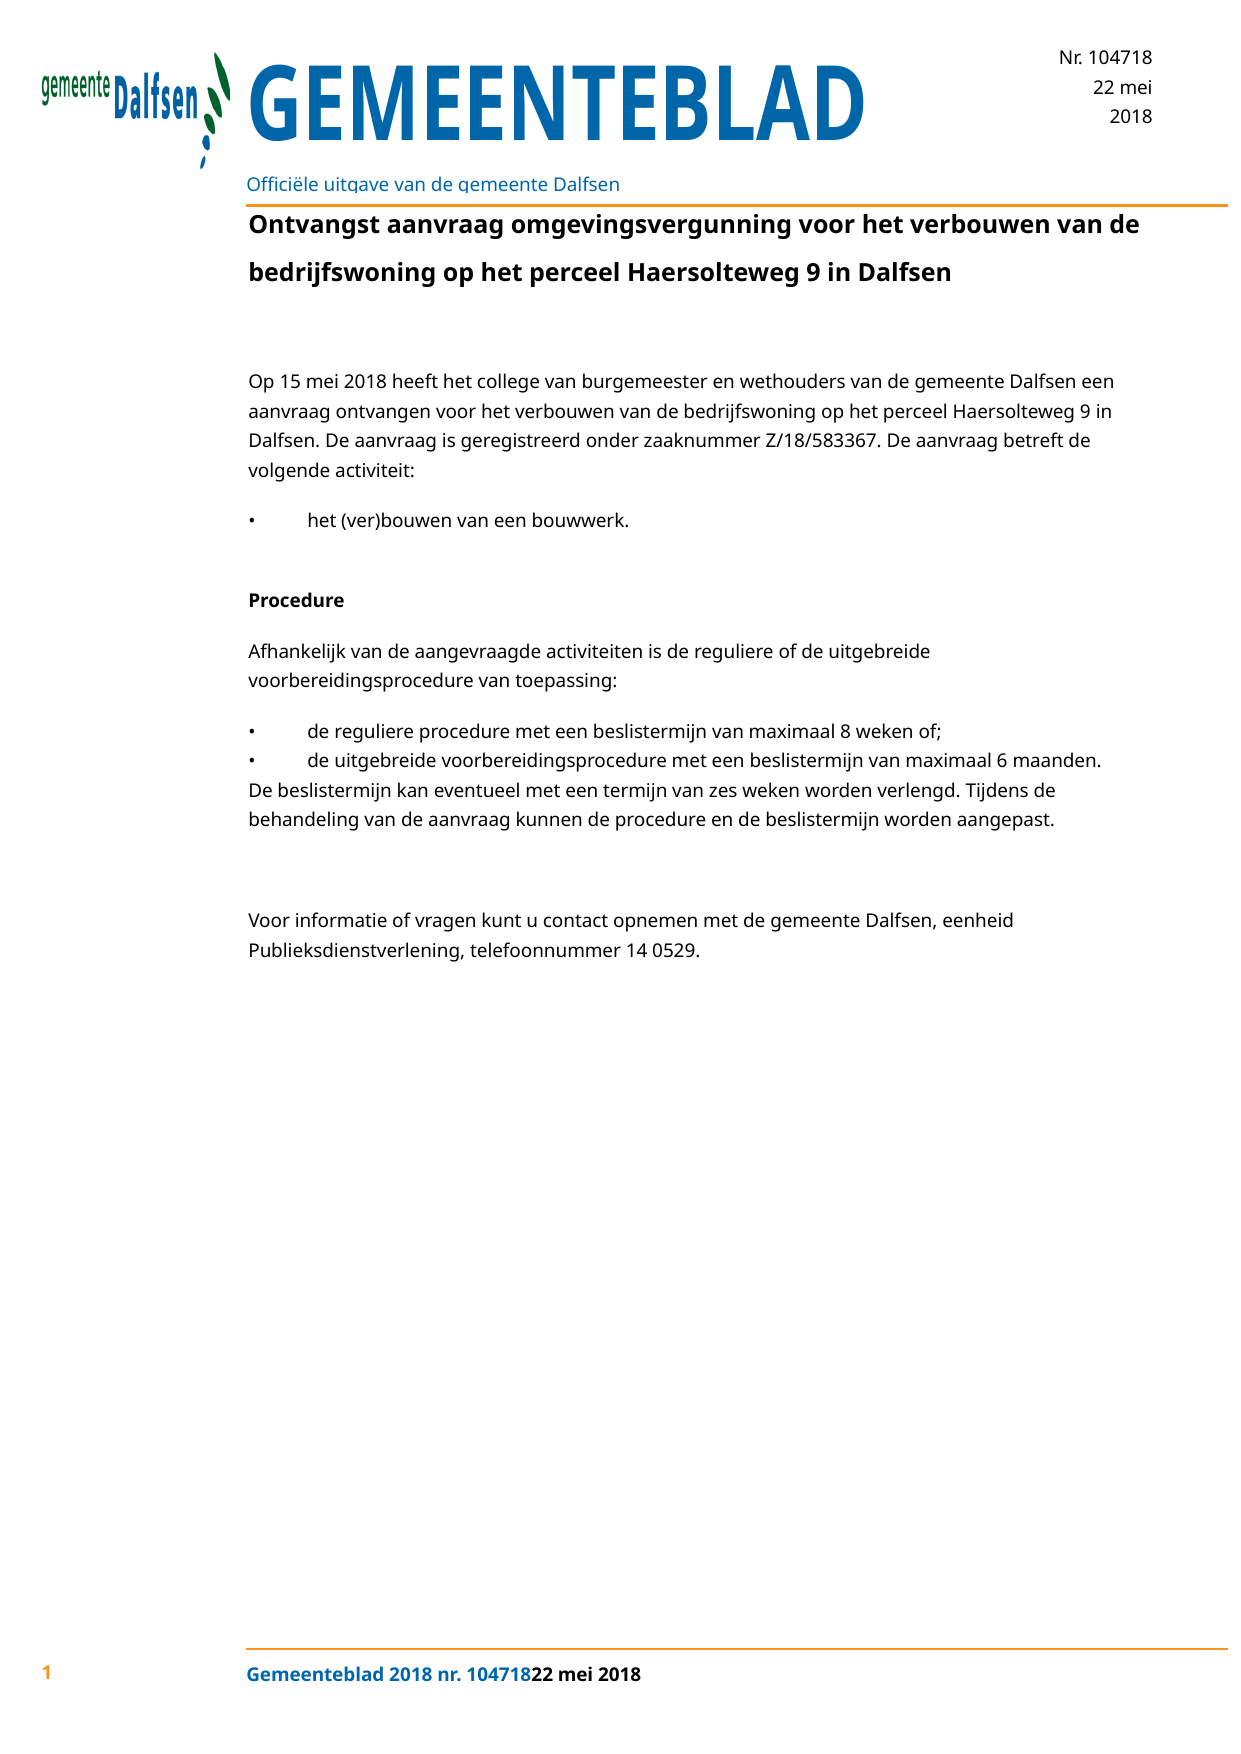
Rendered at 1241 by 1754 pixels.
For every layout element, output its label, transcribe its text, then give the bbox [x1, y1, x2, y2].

text Op 15 mei 2018 heeft het college van burgemeester en wethouders van de gemeente Dalfsen een aanvraag ontvangen voor het verbouwen van de bedrijfswoning op het perceel Haersolteweg 9 in Dalfsen. De aanvraag is geregistreerd onder zaaknummer Z/18/583367. De aanvraag betreft de volgende activiteit: [248, 368, 1152, 483]
text De beslistermijn kan eventueel met een termijn van zes weken worden verlengd. Tijdens de behandeling van de aanvraag kunnen de procedure en de beslistermijn worden aangepast. [248, 777, 1152, 832]
picture [41, 47, 231, 172]
list de reguliere procedure met een beslistermijn van maximaal 8 weken of; [248, 718, 1152, 744]
text Voor informatie of vragen kunt u contact opnemen met de gemeente Dalfsen, eenheid Publieksdienstverlening, telefoonnummer 14 0529. [248, 907, 1152, 963]
text Procedure [248, 587, 1152, 613]
list de uitgebreide voorbereidingsprocedure met een beslistermijn van maximaal 6 maanden. [248, 747, 1152, 773]
text Afhankelijk van de aangevraagde activiteiten is de reguliere of de uitgebreide voorbereidingsprocedure van toepassing: [248, 638, 1152, 693]
text Ontvangst aanvraag omgevingsvergunning voor het verbouwen van de bedrijfswoning op het perceel Haersolteweg 9 in Dalfsen [248, 207, 1152, 288]
list het (ver)bouwen van een bouwwerk. [248, 507, 1152, 533]
